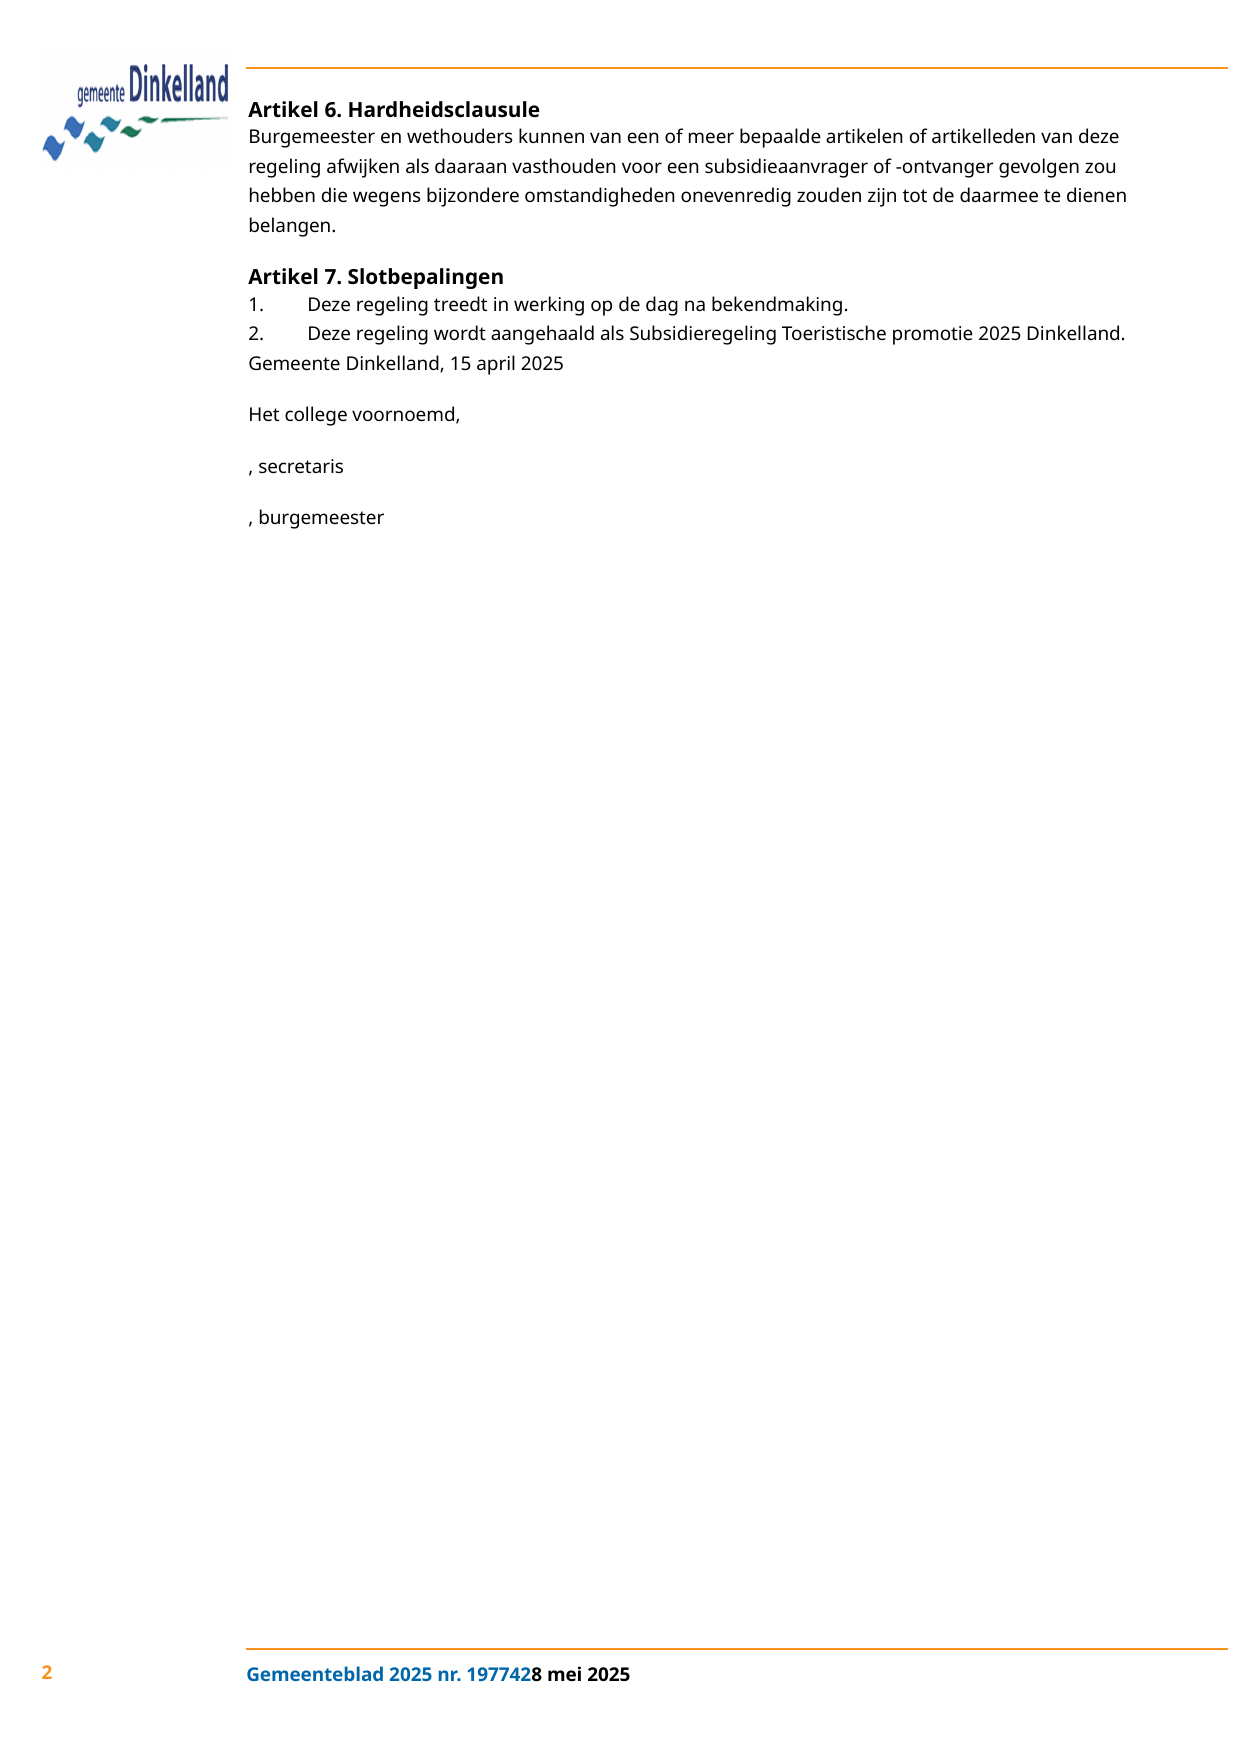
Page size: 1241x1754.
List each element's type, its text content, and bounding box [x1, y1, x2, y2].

text , burgemeester [248, 504, 1152, 530]
text , secretaris [248, 453, 1152, 479]
list Deze regeling treedt in werking op de dag na bekendmaking. [248, 291, 1152, 317]
text Burgemeester en wethouders kunnen van een of meer bepaalde artikelen of artikelleden van deze regeling afwijken als daaraan vasthouden voor een subsidieaanvrager of -ontvanger gevolgen zou hebben die wegens bijzondere omstandigheden onevenredig zouden zijn tot de daarmee te dienen belangen. [248, 123, 1152, 238]
text Artikel 7. Slotbepalingen [248, 262, 1152, 291]
text Het college voornoemd, [248, 401, 1152, 427]
list Deze regeling wordt aangehaald als Subsidieregeling Toeristische promotie 2025 Dinkelland. [248, 320, 1152, 346]
picture [41, 47, 231, 172]
text Artikel 6. Hardheidsclausule [248, 95, 1152, 123]
text Gemeente Dinkelland, 15 april 2025 [248, 350, 1152, 376]
